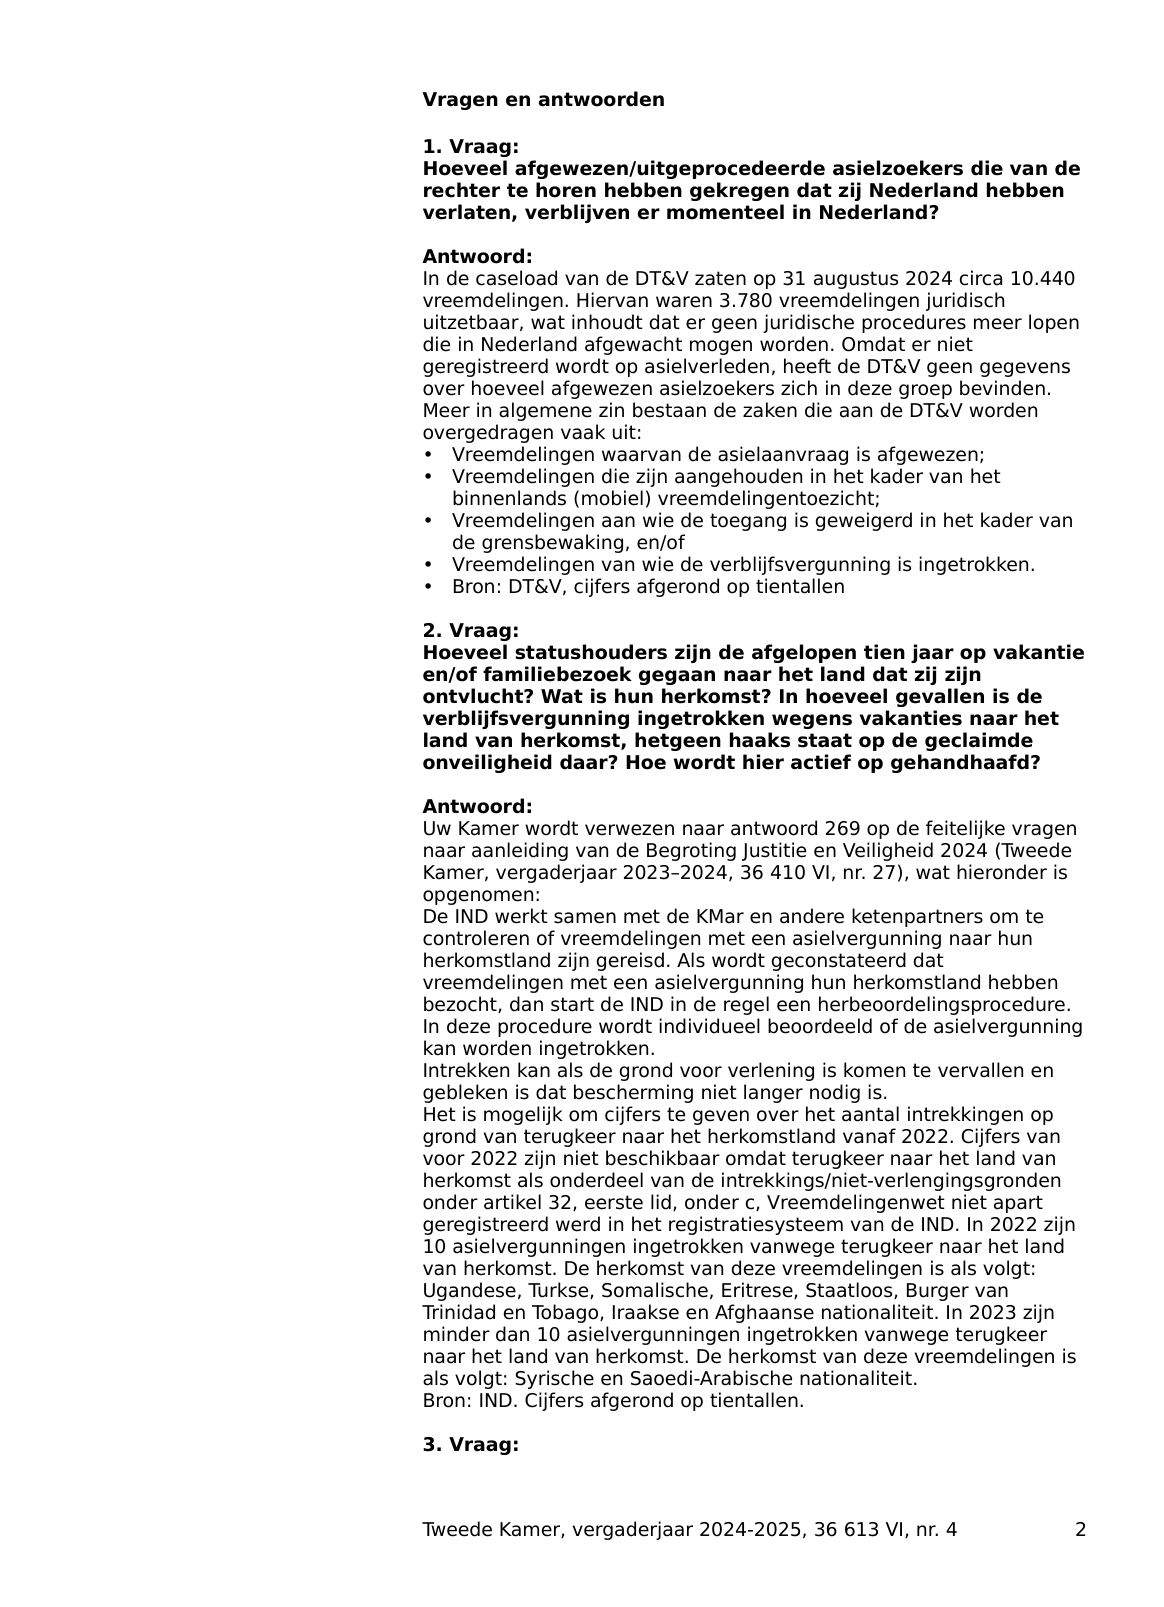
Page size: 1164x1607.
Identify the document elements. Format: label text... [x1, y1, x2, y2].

text 2. Vraag: [422, 620, 1087, 642]
subtitle Vragen en antwoorden [422, 89, 1087, 111]
text In de caseload van de DT&V zaten op 31 augustus 2024 circa 10.440 vreemdelingen. Hiervan waren 3.780 vreemdelingen juridisch uitzetbaar, wat inhoudt dat er geen juridische procedures meer lopen die in Nederland afgewacht mogen worden. Omdat er niet geregistreerd wordt op asielverleden, heeft de DT&V geen gegevens over hoeveel afgewezen asielzoekers zich in deze groep bevinden. [422, 268, 1087, 400]
text • Vreemdelingen aan wie de toegang is geweigerd in het kader van de grensbewaking, en/of [422, 510, 1087, 554]
text • Vreemdelingen die zijn aangehouden in het kader van het binnenlands (mobiel) vreemdelingentoezicht; [422, 466, 1087, 510]
text Meer in algemene zin bestaan de zaken die aan de DT&V worden overgedragen vaak uit: [422, 400, 1087, 444]
text Hoeveel statushouders zijn de afgelopen tien jaar op vakantie en/of familiebezoek gegaan naar het land dat zij zijn ontvlucht? Wat is hun herkomst? In hoeveel gevallen is de verblijfsvergunning ingetrokken wegens vakanties naar het land van herkomst, hetgeen haaks staat op de geclaimde onveiligheid daar? Hoe wordt hier actief op gehandhaafd? [422, 642, 1087, 774]
text • Bron: DT&V, cijfers afgerond op tientallen [422, 576, 1087, 598]
text 3. Vraag: [422, 1434, 1087, 1456]
text • Vreemdelingen waarvan de asielaanvraag is afgewezen; [422, 444, 1087, 466]
text Antwoord: [422, 246, 1087, 268]
text 1. Vraag: [422, 136, 1087, 158]
text Antwoord: [422, 796, 1087, 818]
text Uw Kamer wordt verwezen naar antwoord 269 op de feitelijke vragen naar aanleiding van de Begroting Justitie en Veiligheid 2024 (Tweede Kamer, vergaderjaar 2023–2024, 36 410 VI, nr. 27), wat hieronder is opgenomen: [422, 818, 1087, 906]
text Hoeveel afgewezen/uitgeprocedeerde asielzoekers die van de rechter te horen hebben gekregen dat zij Nederland hebben verlaten, verblijven er momenteel in Nederland? [422, 158, 1087, 224]
text • Vreemdelingen van wie de verblijfsvergunning is ingetrokken. [422, 554, 1087, 576]
text De IND werkt samen met de KMar en andere ketenpartners om te controleren of vreemdelingen met een asielvergunning naar hun herkomstland zijn gereisd. Als wordt geconstateerd dat vreemdelingen met een asielvergunning hun herkomstland hebben bezocht, dan start de IND in de regel een herbeoordelingsprocedure. In deze procedure wordt individueel beoordeeld of de asielvergunning kan worden ingetrokken. [422, 906, 1087, 1060]
text Het is mogelijk om cijfers te geven over het aantal intrekkingen op grond van terugkeer naar het herkomstland vanaf 2022. Cijfers van voor 2022 zijn niet beschikbaar omdat terugkeer naar het land van herkomst als onderdeel van de intrekkings/niet-verlengingsgronden onder artikel 32, eerste lid, onder c, Vreemdelingenwet niet apart geregistreerd werd in het registratiesysteem van de IND. In 2022 zijn 10 asielvergunningen ingetrokken vanwege terugkeer naar het land van herkomst. De herkomst van deze vreemdelingen is als volgt: Ugandese, Turkse, Somalische, Eritrese, Staatloos, Burger van Trinidad en Tobago, Iraakse en Afghaanse nationaliteit. In 2023 zijn minder dan 10 asielvergunningen ingetrokken vanwege terugkeer naar het land van herkomst. De herkomst van deze vreemdelingen is als volgt: Syrische en Saoedi-Arabische nationaliteit. [422, 1104, 1087, 1389]
text Intrekken kan als de grond voor verlening is komen te vervallen en gebleken is dat bescherming niet langer nodig is. [422, 1060, 1087, 1104]
text Bron: IND. Cijfers afgerond op tientallen. [422, 1389, 1087, 1411]
